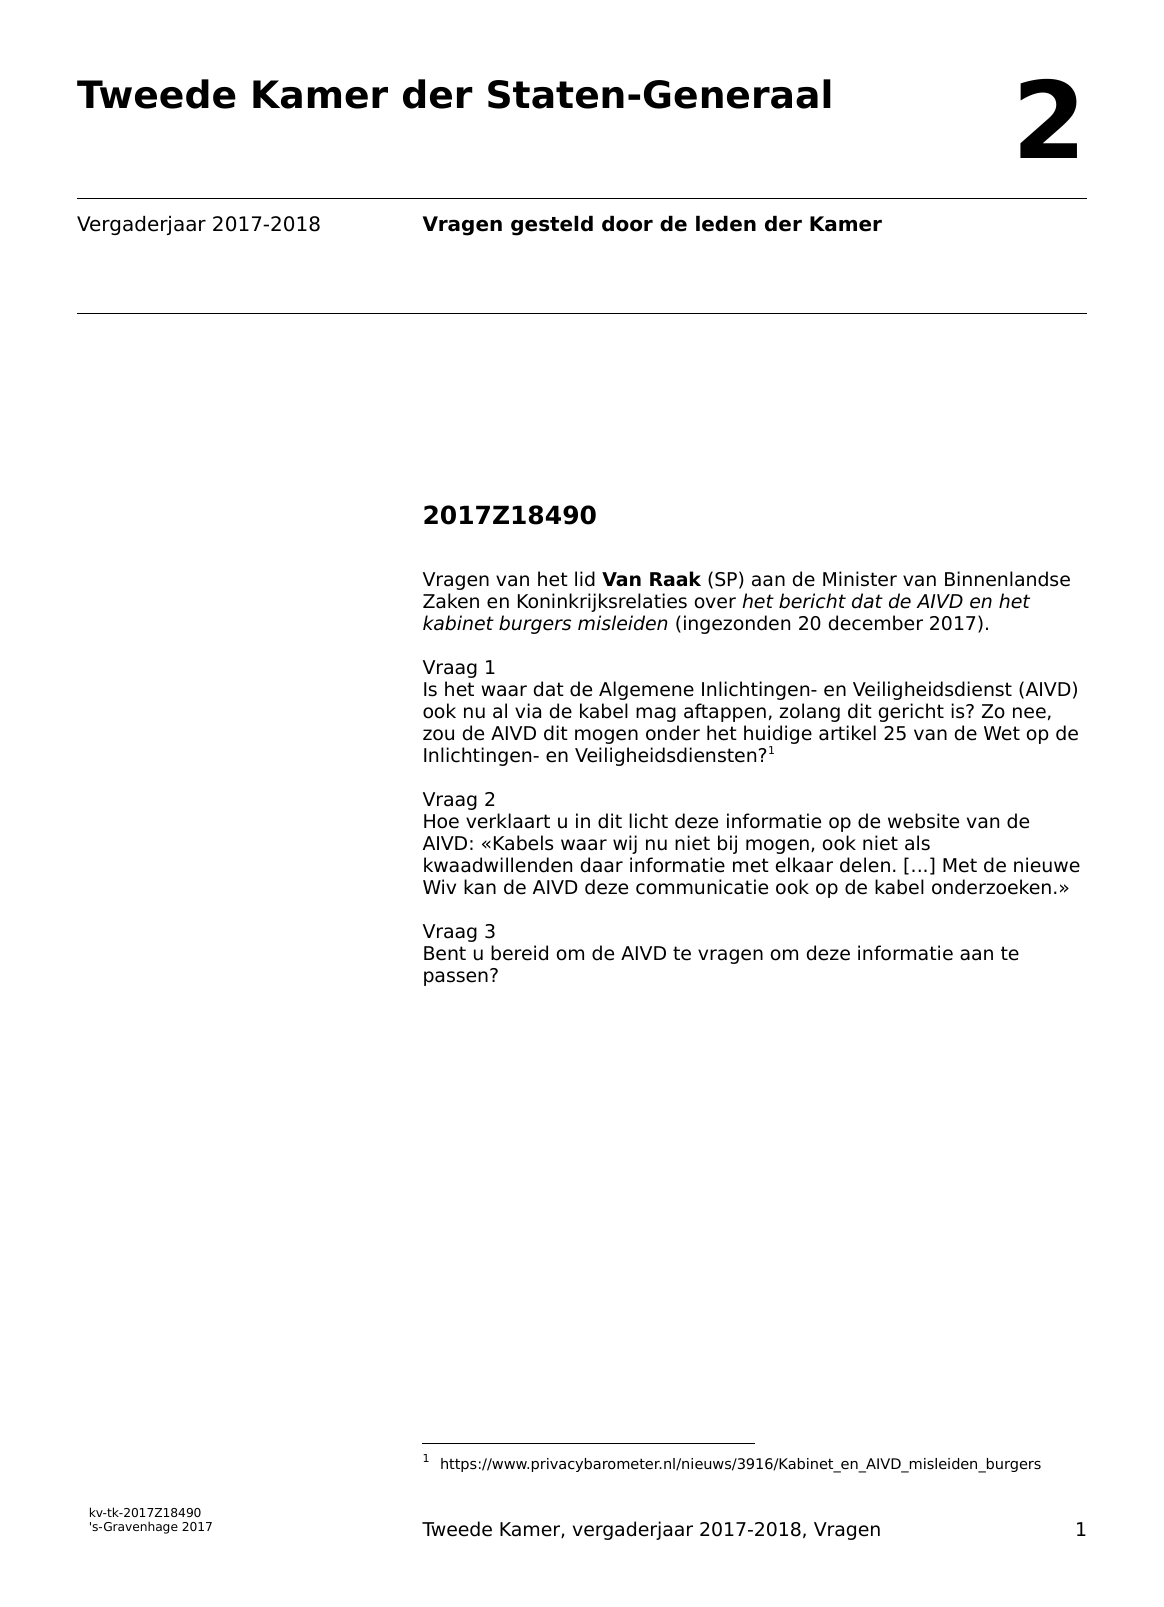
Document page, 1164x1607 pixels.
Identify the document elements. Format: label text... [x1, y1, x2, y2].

table_cell Vergaderjaar 2017-2018 [77, 199, 422, 313]
text Vraag 2 [422, 789, 1087, 811]
table_header 2 [886, 59, 1087, 198]
table_header Tweede Kamer der Staten-Generaal [77, 59, 886, 198]
text Is het waar dat de Algemene Inlichtingen- en Veiligheidsdienst (AIVD) ook nu al via de kabel mag aftappen, zolang dit gericht is? Zo nee, zou de AIVD dit mogen onder het huidige artikel 25 van de Wet op de Inlichtingen- en Veiligheidsdiensten? [422, 679, 1087, 767]
text 's-Gravenhage 2017 [88, 1520, 323, 1534]
text Hoe verklaart u in dit licht deze informatie op de website van de AIVD: «Kabels waar wij nu niet bij mogen, ook niet als kwaadwillenden daar informatie met elkaar delen. [...] Met de nieuwe Wiv kan de AIVD deze communicatie ook op de kabel onderzoeken.» [422, 811, 1087, 899]
text 2017Z18490 [422, 501, 1087, 531]
text kv-tk-2017Z18490 [88, 1506, 323, 1520]
text Bent u bereid om de AIVD te vragen om deze informatie aan te passen? [422, 943, 1087, 987]
text Vraag 3 [422, 921, 1087, 943]
text Vragen van het lid Van Raak (SP) aan de Minister van Binnenlandse Zaken en Koninkrijksrelaties over het bericht dat de AIVD en het kabinet burgers misleiden (ingezonden 20 december 2017). [422, 569, 1087, 635]
text Vraag 1 [422, 657, 1087, 679]
table_cell Vragen gesteld door de leden der Kamer [422, 199, 1087, 313]
text https://www.privacybarometer.nl/nieuws/3916/Kabinet_en_AIVD_misleiden_burgers [422, 1452, 1087, 1474]
